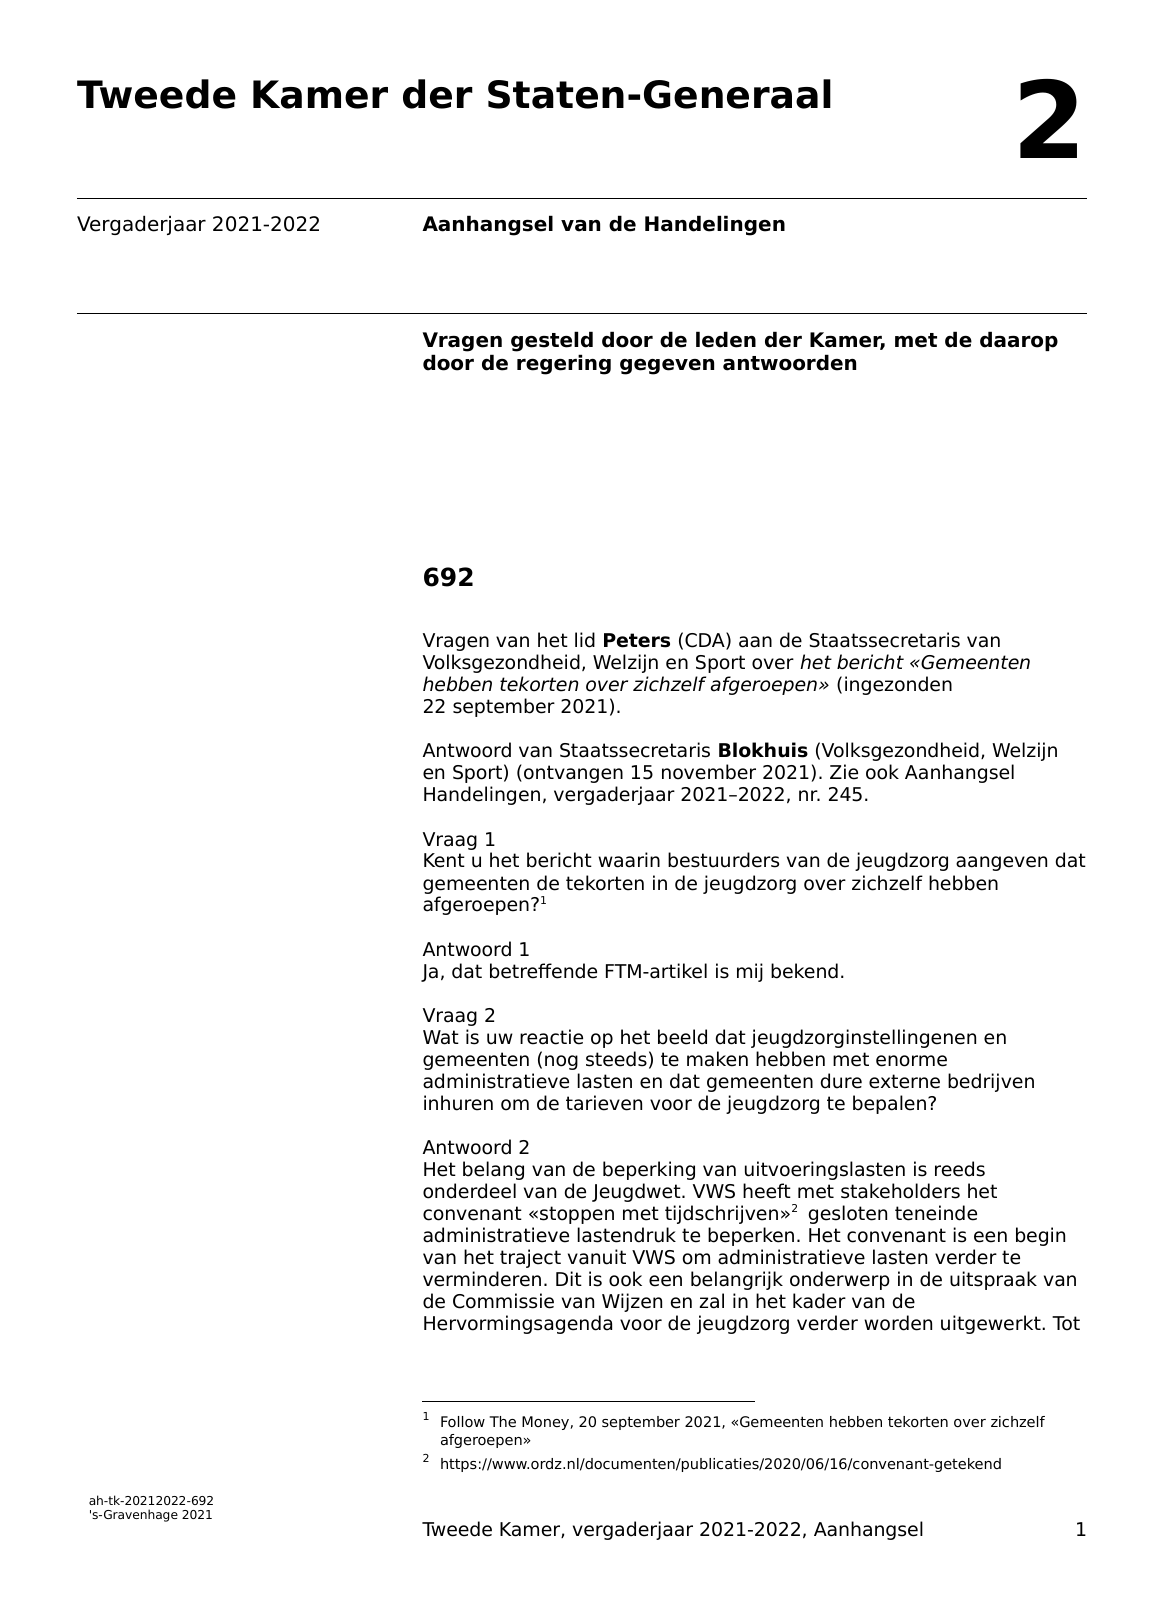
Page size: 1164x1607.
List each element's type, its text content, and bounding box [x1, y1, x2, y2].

table_cell [77, 314, 422, 375]
table_cell Vergaderjaar 2021-2022 [77, 199, 422, 313]
text Vraag 2 [422, 1005, 1087, 1027]
text ah-tk-20212022-692 [88, 1494, 323, 1508]
text 692 [422, 563, 1087, 592]
text Follow The Money, 20 september 2021, «Gemeenten hebben tekorten over zichzelf afgeroepen» [422, 1410, 1087, 1449]
text 's-Gravenhage 2021 [88, 1508, 323, 1522]
table_cell Aanhangsel van de Handelingen [422, 199, 1087, 313]
text Antwoord 2 [422, 1137, 1087, 1159]
text Ja, dat betreffende FTM-artikel is mij bekend. [422, 961, 1087, 982]
text Vraag 1 [422, 828, 1087, 850]
text Het belang van de beperking van uitvoeringslasten is reeds onderdeel van de Jeugdwet. VWS heeft met stakeholders het convenant «stoppen met tijdschrijven» gesloten teneinde administratieve lastendruk te beperken. Het convenant is een begin van het traject vanuit VWS om administratieve lasten verder te verminderen. Dit is ook een belangrijk onderwerp in de uitspraak van de Commissie van Wijzen en zal in het kader van de Hervormingsagenda voor de jeugdzorg verder worden uitgewerkt. Tot [422, 1159, 1087, 1334]
text https://www.ordz.nl/documenten/publicaties/2020/06/16/convenant-getekend [422, 1452, 1087, 1474]
table_header 2 [886, 59, 1087, 198]
table_header Tweede Kamer der Staten-Generaal [77, 59, 886, 198]
text Vragen van het lid Peters (CDA) aan de Staatssecretaris van Volksgezondheid, Welzijn en Sport over het bericht «Gemeenten hebben tekorten over zichzelf afgeroepen» (ingezonden 22 september 2021). [422, 630, 1087, 718]
table_cell Vragen gesteld door de leden der Kamer, met de daarop door de regering gegeven antwoorden [422, 314, 1087, 375]
text Wat is uw reactie op het beeld dat jeugdzorginstellingenen en gemeenten (nog steeds) te maken hebben met enorme administratieve lasten en dat gemeenten dure externe bedrijven inhuren om de tarieven voor de jeugdzorg te bepalen? [422, 1027, 1087, 1114]
text Kent u het bericht waarin bestuurders van de jeugdzorg aangeven dat gemeenten de tekorten in de jeugdzorg over zichzelf hebben afgeroepen? [422, 850, 1087, 916]
text Antwoord van Staatssecretaris Blokhuis (Volksgezondheid, Welzijn en Sport) (ontvangen 15 november 2021). Zie ook Aanhangsel Handelingen, vergaderjaar 2021–2022, nr. 245. [422, 740, 1087, 806]
text Antwoord 1 [422, 938, 1087, 961]
